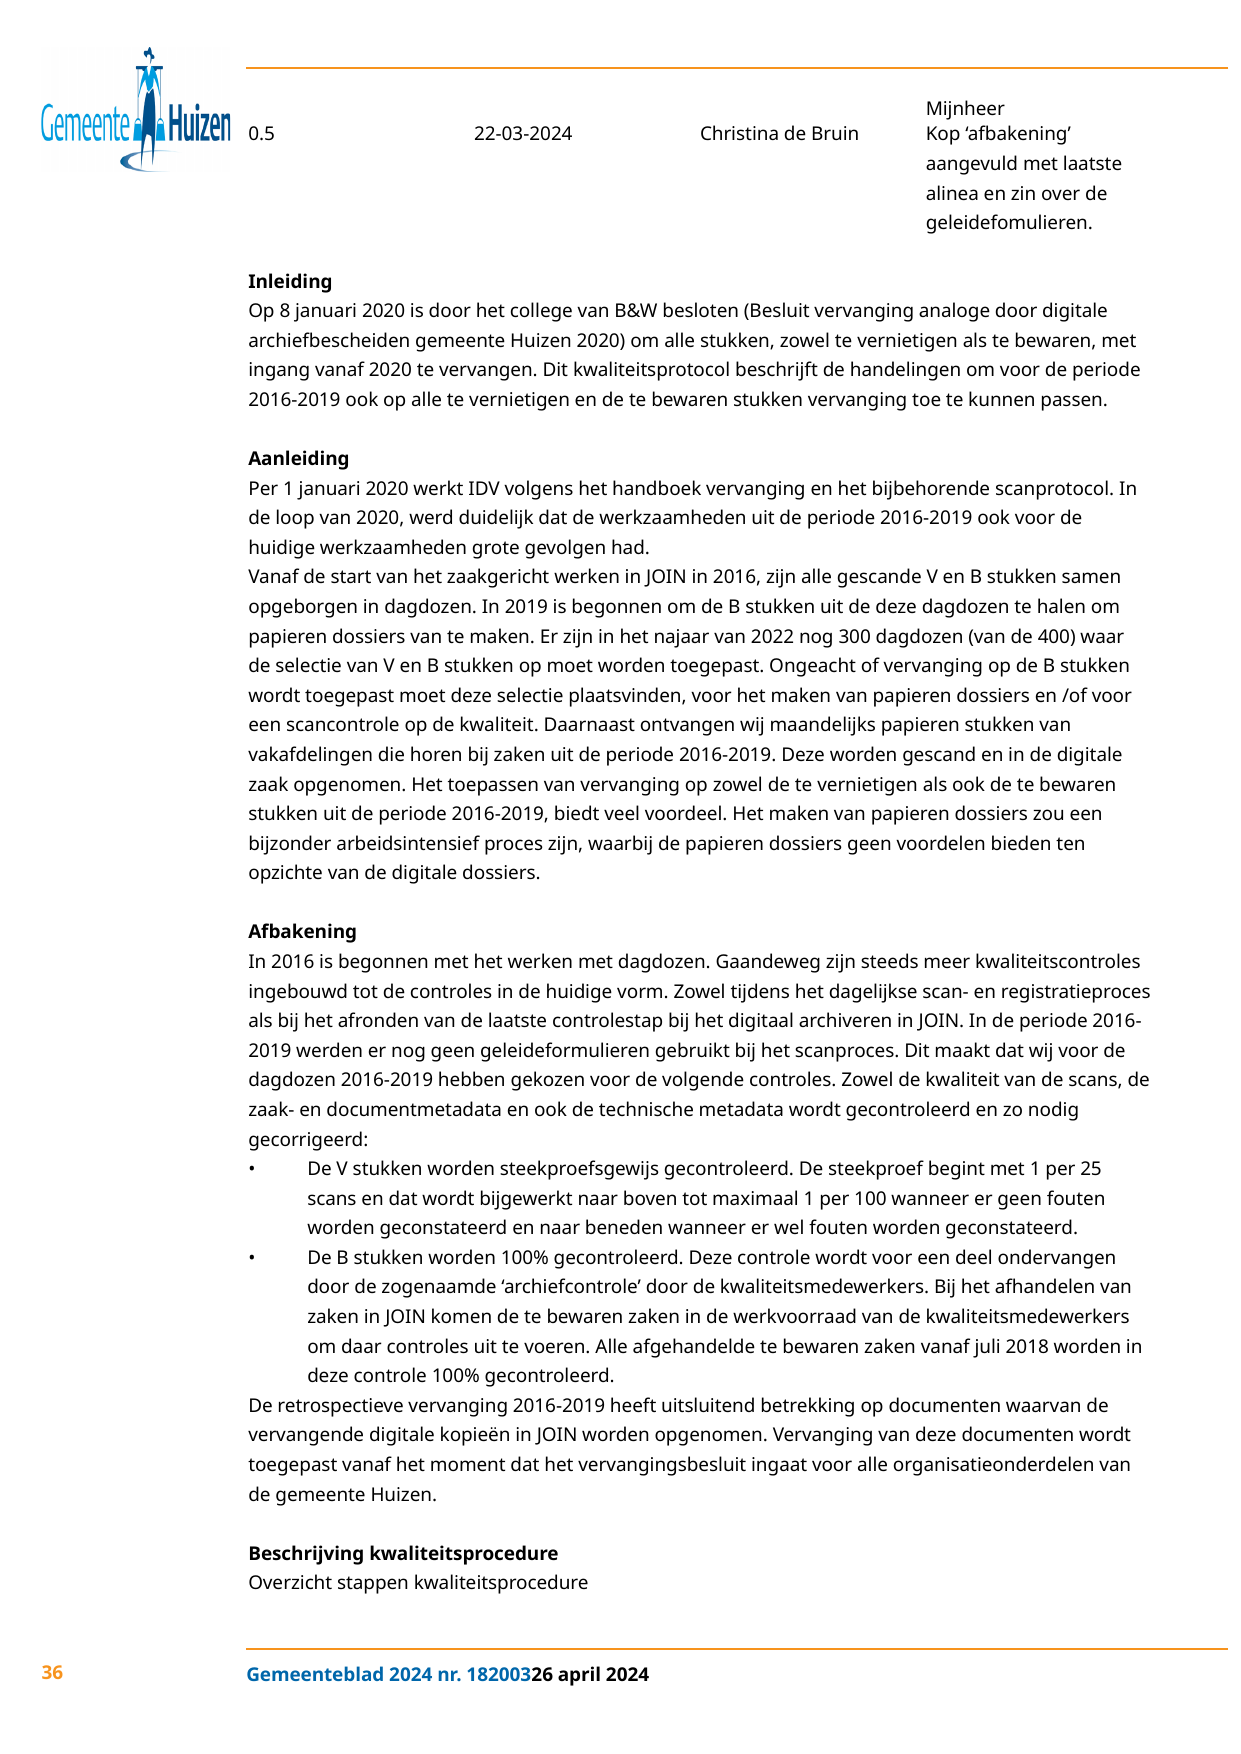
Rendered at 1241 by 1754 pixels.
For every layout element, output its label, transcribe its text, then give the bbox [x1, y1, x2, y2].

text In 2016 is begonnen met het werken met dagdozen. Gaandeweg zijn steeds meer kwaliteitscontroles ingebouwd tot de controles in de huidige vorm. Zowel tijdens het dagelijkse scan- en registratieproces als bij het afronden van de laatste controlestap bij het digitaal archiveren in JOIN. In de periode 2016-2019 werden er nog geen geleideformulieren gebruikt bij het scanproces. Dit maakt dat wij voor de dagdozen 2016-2019 hebben gekozen voor de volgende controles. Zowel de kwaliteit van de scans, de zaak- en documentmetadata en ook de technische metadata wordt gecontroleerd en zo nodig gecorrigeerd: [248, 948, 1152, 1151]
table_cell [700, 95, 926, 121]
text Inleiding [248, 268, 1152, 293]
text Overzicht stappen kwaliteitsprocedure [248, 1569, 1152, 1595]
text De retrospectieve vervanging 2016-2019 heeft uitsluitend betrekking op documenten waarvan de vervangende digitale kopieën in JOIN worden opgenomen. Vervanging van deze documenten wordt toegepast vanaf het moment dat het vervangingsbesluit ingaat voor alle organisatieonderdelen van de gemeente Huizen. [248, 1392, 1152, 1506]
table_cell [248, 95, 474, 121]
text Vanaf de start van het zaakgericht werken in JOIN in 2016, zijn alle gescande V en B stukken samen opgeborgen in dagdozen. In 2019 is begonnen om de B stukken uit de deze dagdozen te halen om papieren dossiers van te maken. Er zijn in het najaar van 2022 nog 300 dagdozen (van de 400) waar de selectie van V en B stukken op moet worden toegepast. Ongeacht of vervanging op de B stukken wordt toegepast moet deze selectie plaatsvinden, voor het maken van papieren dossiers en /of voor een scancontrole op de kwaliteit. Daarnaast ontvangen wij maandelijks papieren stukken van vakafdelingen die horen bij zaken uit de periode 2016-2019. Deze worden gescand en in de digitale zaak opgenomen. Het toepassen van vervanging op zowel de te vernietigen als ook de te bewaren stukken uit de periode 2016-2019, biedt veel voordeel. Het maken van papieren dossiers zou een bijzonder arbeidsintensief proces zijn, waarbij de papieren dossiers geen voordelen bieden ten opzichte van de digitale dossiers. [248, 564, 1152, 885]
list De V stukken worden steekproefsgewijs gecontroleerd. De steekproef begint met 1 per 25 scans en dat wordt bijgewerkt naar boven tot maximaal 1 per 100 wanneer er geen fouten worden geconstateerd en naar beneden wanneer er wel fouten worden geconstateerd. [248, 1155, 1152, 1240]
table_cell 0.5 [248, 121, 474, 235]
table_cell Christina de Bruin [700, 121, 926, 235]
table_cell [474, 95, 700, 121]
text Per 1 januari 2020 werkt IDV volgens het handboek vervanging en het bijbehorende scanprotocol. In de loop van 2020, werd duidelijk dat de werkzaamheden uit de periode 2016-2019 ook voor de huidige werkzaamheden grote gevolgen had. [248, 475, 1152, 560]
list De B stukken worden 100% gecontroleerd. Deze controle wordt voor een deel ondervangen door de zogenaamde ‘archiefcontrole’ door de kwaliteitsmedewerkers. Bij het afhandelen van zaken in JOIN komen de te bewaren zaken in de werkvoorraad van de kwaliteitsmedewerkers om daar controles uit te voeren. Alle afgehandelde te bewaren zaken vanaf juli 2018 worden in deze controle 100% gecontroleerd. [248, 1244, 1152, 1388]
table_cell Mijnheer [926, 95, 1152, 121]
text Beschrijving kwaliteitsprocedure [248, 1540, 1152, 1566]
table_cell 22-03-2024 [474, 121, 700, 235]
text Op 8 januari 2020 is door het college van B&W besloten (Besluit vervanging analoge door digitale archiefbescheiden gemeente Huizen 2020) om alle stukken, zowel te vernietigen als te bewaren, met ingang vanaf 2020 te vervangen. Dit kwaliteitsprotocol beschrijft de handelingen om voor de periode 2016-2019 ook op alle te vernietigen en de te bewaren stukken vervanging toe te kunnen passen. [248, 297, 1152, 412]
picture [41, 47, 231, 172]
text Aanleiding [248, 445, 1152, 471]
text Afbakening [248, 919, 1152, 944]
table_cell Kop ‘afbakening’ aangevuld met laatste alinea en zin over de geleidefomulieren. [926, 121, 1152, 235]
